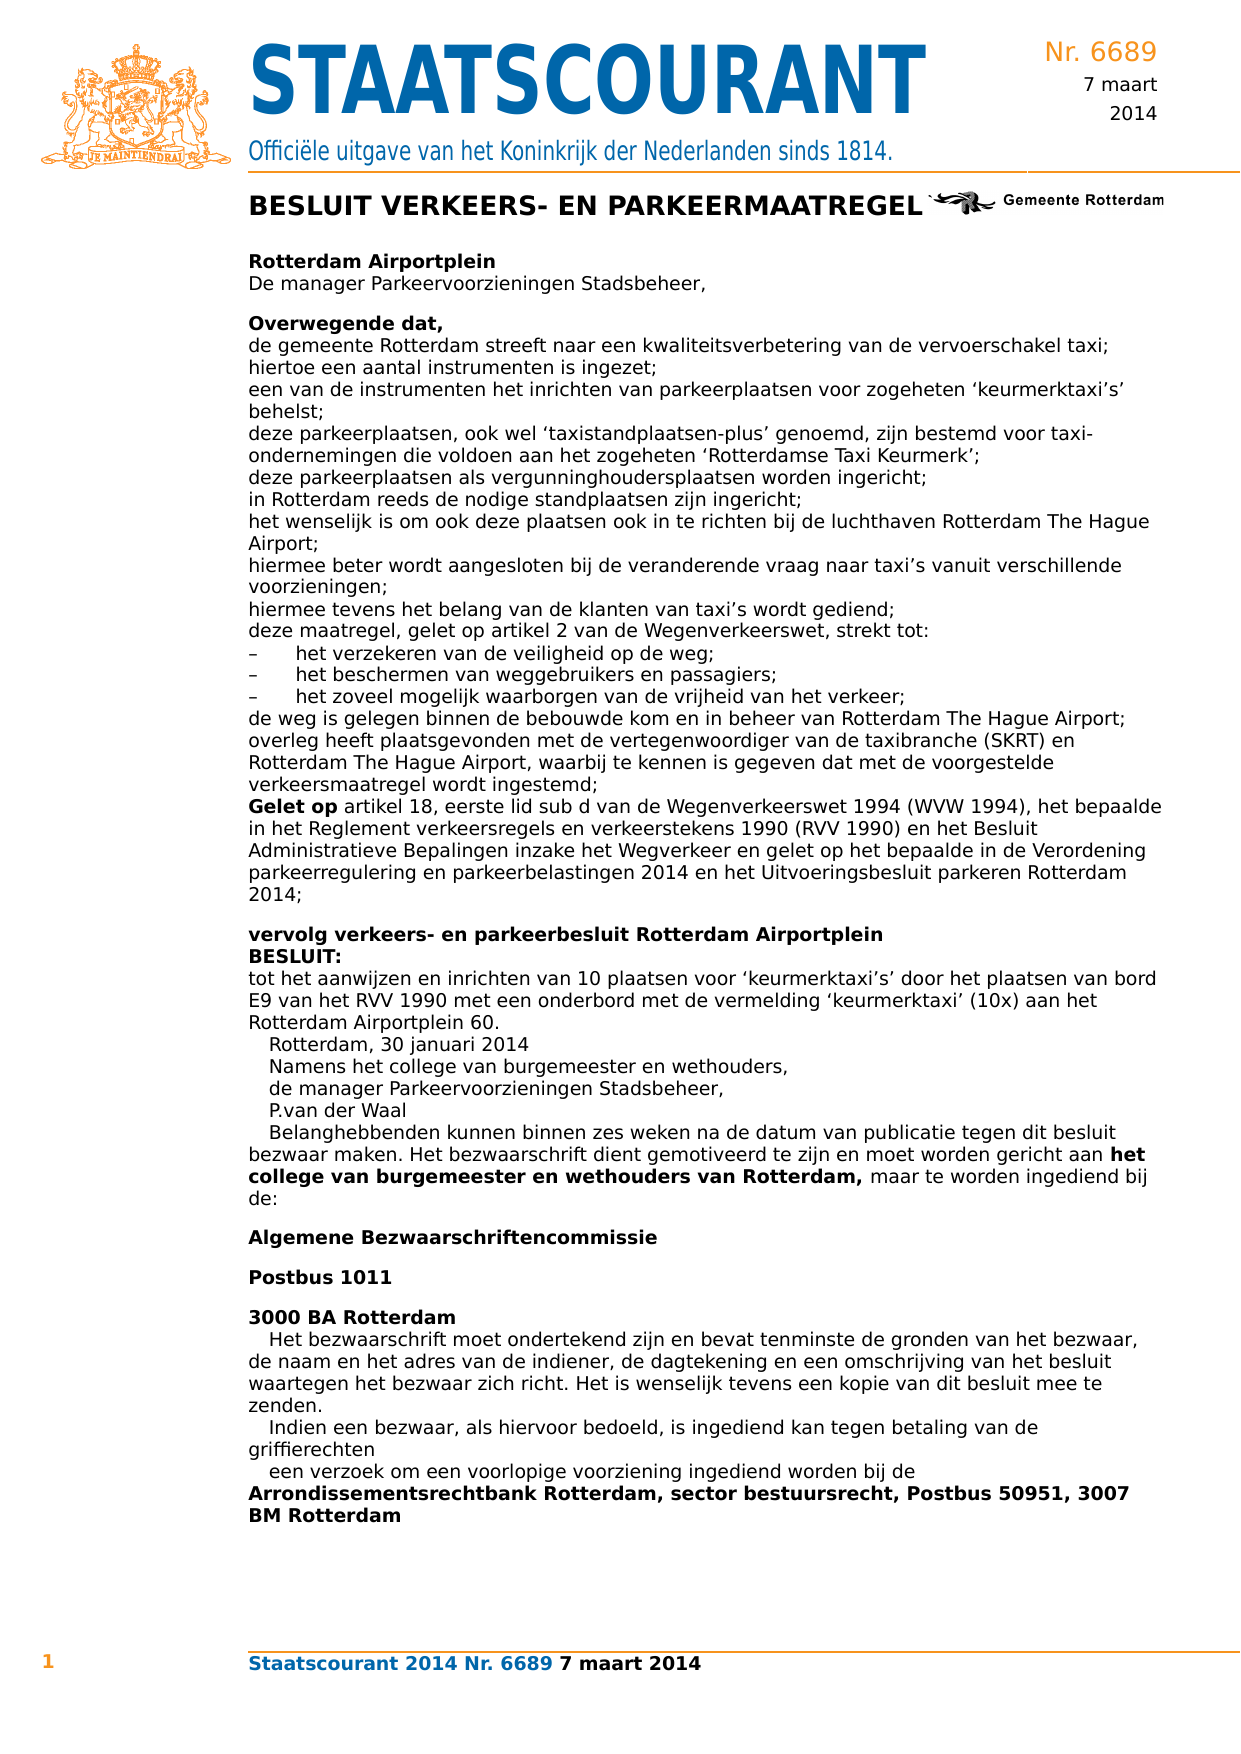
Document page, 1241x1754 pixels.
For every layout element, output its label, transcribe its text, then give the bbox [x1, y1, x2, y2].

text Namens het college van burgemeester en wethouders, [248, 1056, 1163, 1078]
text hiermee tevens het belang van de klanten van taxi’s wordt gediend; [248, 598, 1163, 620]
list het zoveel mogelijk waarborgen van de vrijheid van het verkeer; [248, 686, 1163, 708]
text in Rotterdam reeds de nodige standplaatsen zijn ingericht; [248, 488, 1163, 511]
text tot het aanwijzen en inrichten van 10 plaatsen voor ‘keurmerktaxi’s’ door het plaatsen van bord E9 van het RVV 1990 met een onderbord met de vermelding ‘keurmerktaxi’ (10x) aan het Rotterdam Airportplein 60. [248, 968, 1163, 1034]
text deze maatregel, gelet op artikel 2 van de Wegenverkeerswet, strekt tot: [248, 620, 1163, 642]
list het beschermen van weggebruikers en passagiers; [248, 664, 1163, 686]
list het verzekeren van de veiligheid op de weg; [248, 642, 1163, 664]
subtitle 3000 BA Rotterdam [248, 1307, 1163, 1329]
text P.van der Waal [248, 1100, 1163, 1122]
subtitle Algemene Bezwaarschriftencommissie [248, 1227, 1163, 1249]
subtitle BESLUIT VERKEERS- EN PARKEERMAATREGEL [248, 191, 1163, 222]
text een verzoek om een voorlopige voorziening ingediend worden bij de Arrondissementsrechtbank Rotterdam, sector bestuursrecht, Postbus 50951, 3007 BM Rotterdam [248, 1461, 1163, 1526]
picture [927, 190, 1164, 215]
text BESLUIT: [248, 946, 1163, 968]
text deze parkeerplaatsen als vergunninghoudersplaatsen worden ingericht; [248, 467, 1163, 488]
text Indien een bezwaar, als hiervoor bedoeld, is ingediend kan tegen betaling van de griffierechten [248, 1417, 1163, 1461]
text Gelet op artikel 18, eerste lid sub d van de Wegenverkeerswet 1994 (WVW 1994), het bepaalde in het Reglement verkeersregels en verkeerstekens 1990 (RVV 1990) en het Besluit Administratieve Bepalingen inzake het Wegverkeer en gelet op het bepaalde in de Verordening parkeerregulering en parkeerbelastingen 2014 en het Uitvoeringsbesluit parkeren Rotterdam 2014; [248, 796, 1163, 906]
text Rotterdam, 30 januari 2014 [248, 1034, 1163, 1056]
text het wenselijk is om ook deze plaatsen ook in te richten bij de luchthaven Rotterdam The Hague Airport; [248, 511, 1163, 554]
subtitle Rotterdam Airportplein [248, 251, 1163, 273]
picture [41, 44, 231, 169]
text De manager Parkeervoorzieningen Stadsbeheer, [248, 273, 1163, 295]
text deze parkeerplaatsen, ook wel ‘taxistandplaatsen-plus’ genoemd, zijn bestemd voor taxi-ondernemingen die voldoen aan het zogeheten ‘Rotterdamse Taxi Keurmerk’; [248, 423, 1163, 467]
text Het bezwaarschrift moet ondertekend zijn en bevat tenminste de gronden van het bezwaar, de naam en het adres van de indiener, de dagtekening en een omschrijving van het besluit waartegen het bezwaar zich richt. Het is wenselijk tevens een kopie van dit besluit mee te zenden. [248, 1329, 1163, 1417]
subtitle vervolg verkeers- en parkeerbesluit Rotterdam Airportplein [248, 924, 1163, 946]
text een van de instrumenten het inrichten van parkeerplaatsen voor zogeheten ‘keurmerktaxi’s’ behelst; [248, 379, 1163, 423]
text overleg heeft plaatsgevonden met de vertegenwoordiger van de taxibranche (SKRT) en Rotterdam The Hague Airport, waarbij te kennen is gegeven dat met de voorgestelde verkeersmaatregel wordt ingestemd; [248, 730, 1163, 796]
text de weg is gelegen binnen de bebouwde kom en in beheer van Rotterdam The Hague Airport; [248, 708, 1163, 730]
text hiertoe een aantal instrumenten is ingezet; [248, 357, 1163, 379]
subtitle Overwegende dat, [248, 313, 1163, 335]
text de manager Parkeervoorzieningen Stadsbeheer, [248, 1078, 1163, 1100]
subtitle Postbus 1011 [248, 1267, 1163, 1289]
text de gemeente Rotterdam streeft naar een kwaliteitsverbetering van de vervoerschakel taxi; [248, 335, 1163, 357]
text hiermee beter wordt aangesloten bij de veranderende vraag naar taxi’s vanuit verschillende voorzieningen; [248, 554, 1163, 598]
text Belanghebbenden kunnen binnen zes weken na de datum van publicatie tegen dit besluit bezwaar maken. Het bezwaarschrift dient gemotiveerd te zijn en moet worden gericht aan het college van burgemeester en wethouders van Rotterdam, maar te worden ingediend bij de: [248, 1122, 1163, 1209]
